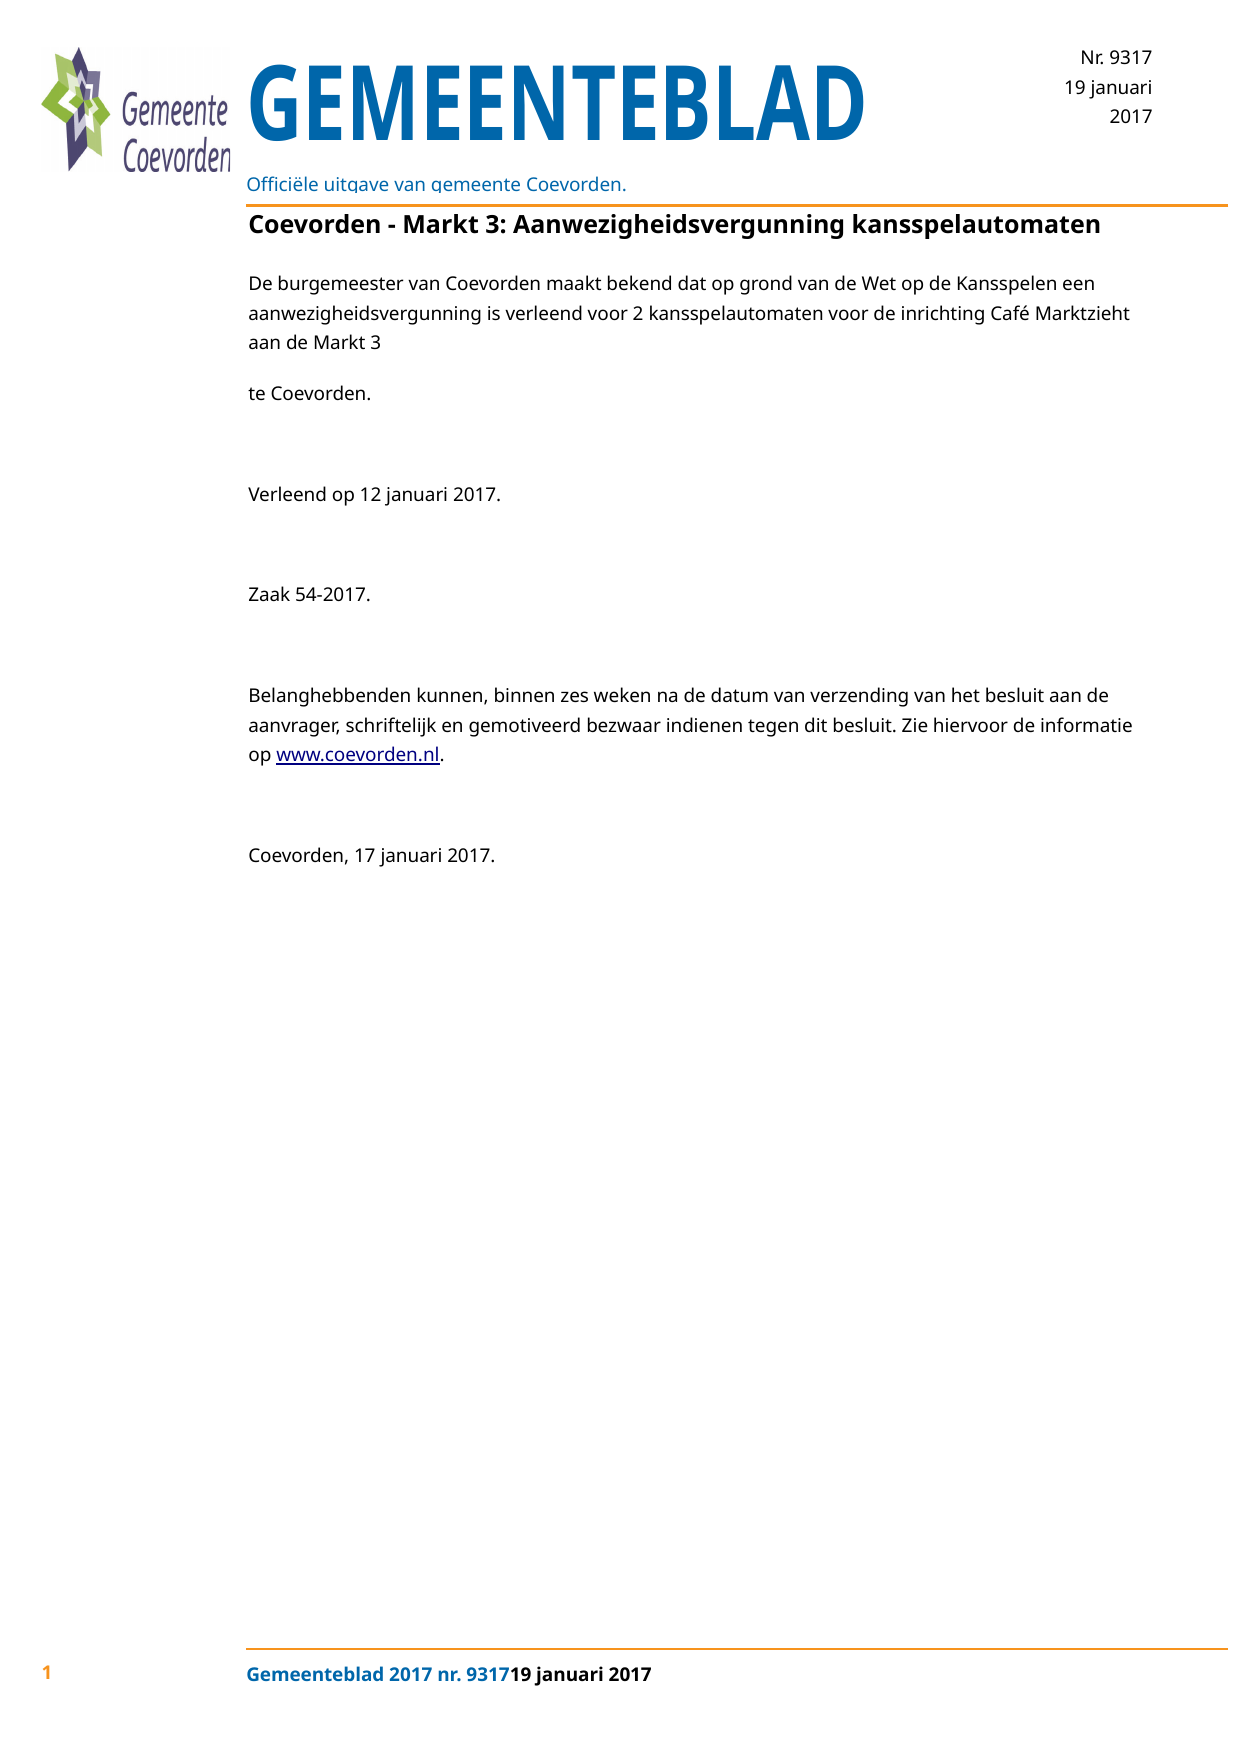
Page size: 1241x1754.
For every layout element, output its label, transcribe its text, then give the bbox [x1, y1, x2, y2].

text Verleend op 12 januari 2017. [248, 481, 1152, 506]
text Belanghebbenden kunnen, binnen zes weken na de datum van verzending van het besluit aan de aanvrager, schriftelijk en gemotiveerd bezwaar indienen tegen dit besluit. Zie hiervoor de informatie op www.coevorden.nl. [248, 682, 1152, 767]
text De burgemeester van Coevorden maakt bekend dat op grond van de Wet op de Kansspelen een aanwezigheidsvergunning is verleend voor 2 kansspelautomaten voor de inrichting Café Marktzieht aan de Markt 3 [248, 270, 1152, 355]
text Coevorden - Markt 3: Aanwezigheidsvergunning kansspelautomaten [248, 207, 1152, 241]
text Coevorden, 17 januari 2017. [248, 842, 1152, 868]
text Zaak 54-2017. [248, 582, 1152, 607]
text te Coevorden. [248, 380, 1152, 406]
picture [41, 47, 231, 172]
